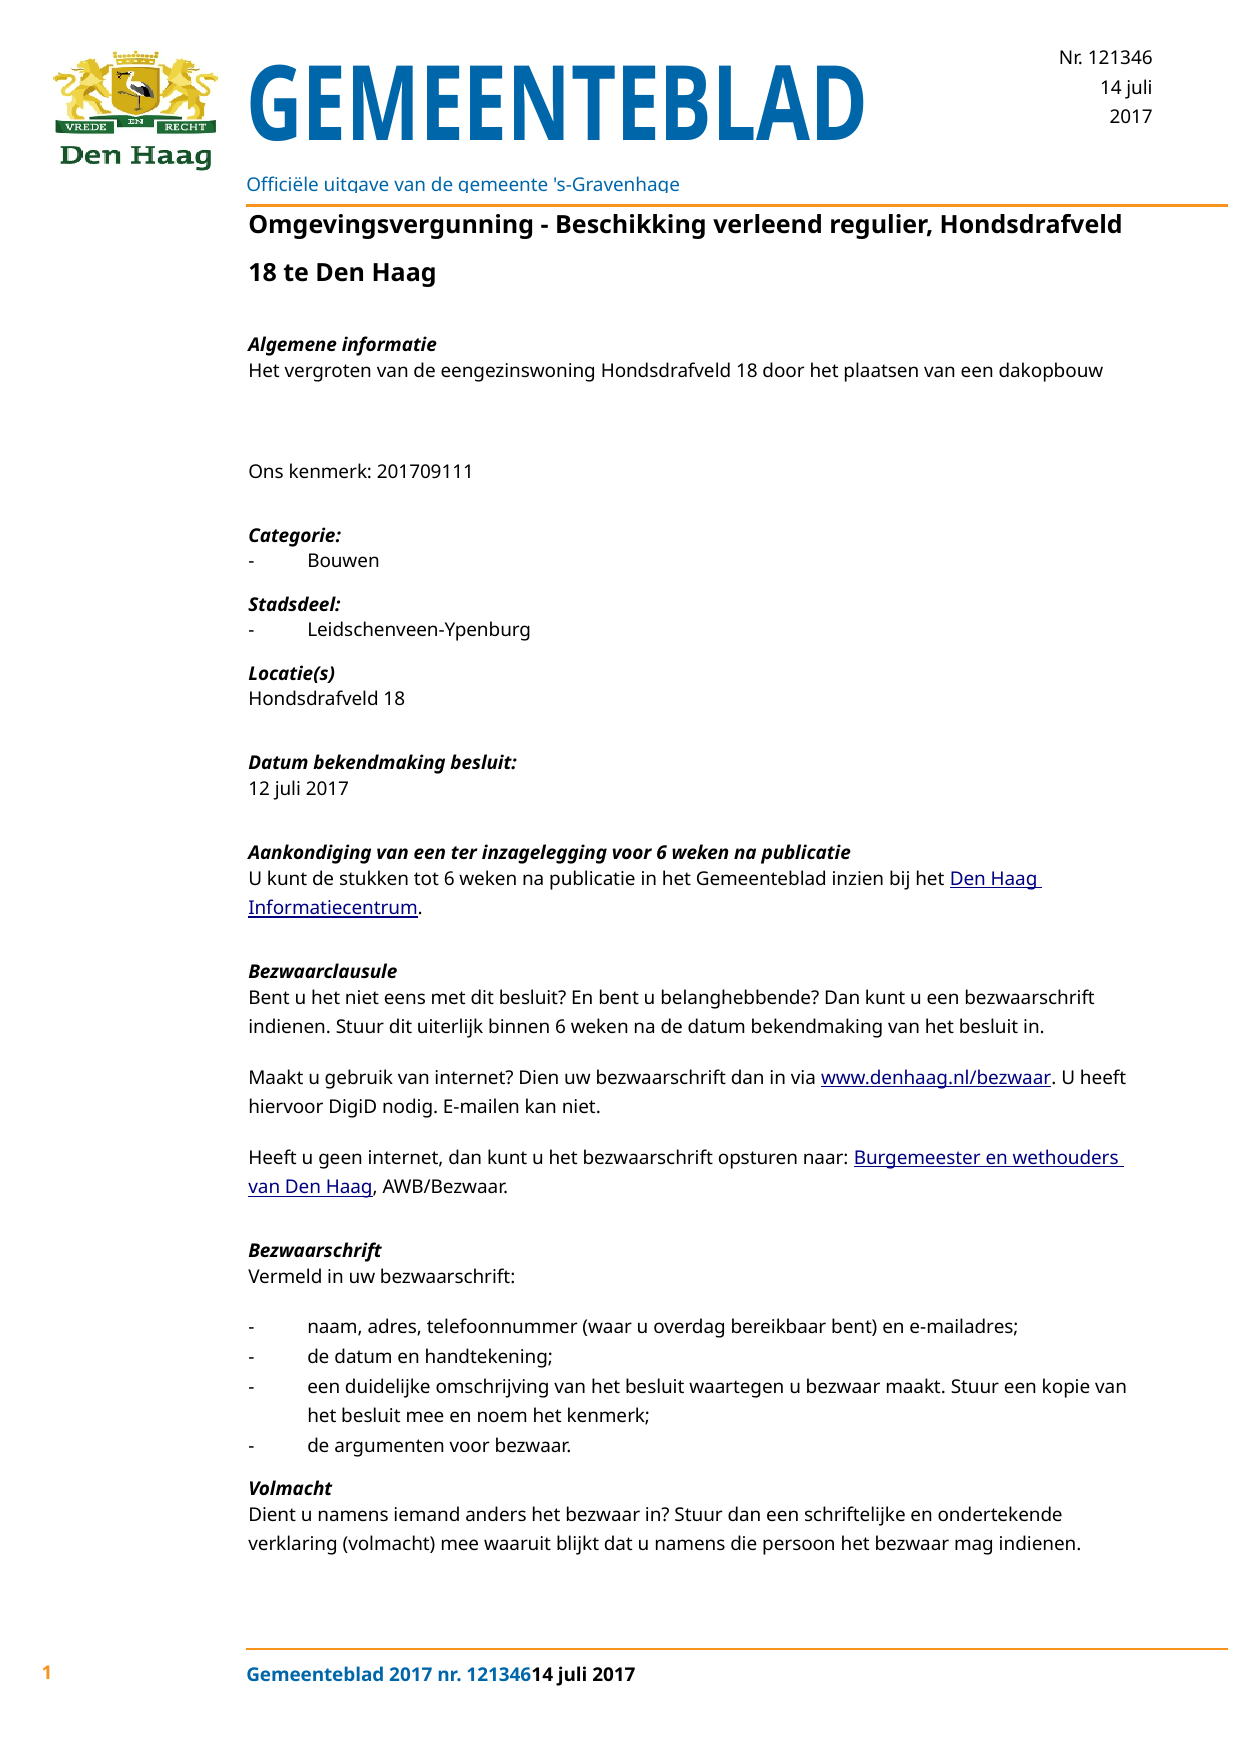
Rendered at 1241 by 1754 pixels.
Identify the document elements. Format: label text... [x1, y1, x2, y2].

list Bouwen [248, 548, 1152, 573]
text Heeft u geen internet, dan kunt u het bezwaarschrift opsturen naar: Burgemeester en wethouders van Den Haag, AWB/Bezwaar. [248, 1144, 1152, 1199]
text U kunt de stukken tot 6 weken na publicatie in het Gemeenteblad inzien bij het Den Haag Informatiecentrum. [248, 865, 1152, 920]
text Aankondiging van een ter inzagelegging voor 6 weken na publicatie [248, 839, 1152, 865]
text Categorie: [248, 522, 1152, 548]
text Stadsdeel: [248, 591, 1152, 617]
text Datum bekendmaking besluit: [248, 749, 1152, 775]
list een duidelijke omschrijving van het besluit waartegen u bezwaar maakt. Stuur een kopie van het besluit mee en noem het kenmerk; [248, 1373, 1152, 1428]
text Hondsdrafveld 18 [248, 685, 1152, 711]
text Bezwaarschrift [248, 1238, 1152, 1263]
text Bezwaarclausule [248, 958, 1152, 984]
text Dient u namens iemand anders het bezwaar in? Stuur dan een schriftelijke en ondertekende verklaring (volmacht) mee waaruit blijkt dat u namens die persoon het bezwaar mag indienen. [248, 1501, 1152, 1556]
text Algemene informatie [248, 331, 1152, 357]
list de argumenten voor bezwaar. [248, 1432, 1152, 1458]
text Bent u het niet eens met dit besluit? En bent u belanghebbende? Dan kunt u een bezwaarschrift indienen. Stuur dit uiterlijk binnen 6 weken na de datum bekendmaking van het besluit in. [248, 984, 1152, 1039]
text Locatie(s) [248, 660, 1152, 685]
picture [41, 47, 231, 172]
text Het vergroten van de eengezinswoning Hondsdrafveld 18 door het plaatsen van een dakopbouw [248, 357, 1152, 383]
text Ons kenmerk: 201709111 [248, 458, 1152, 484]
list Leidschenveen-Ypenburg [248, 617, 1152, 642]
text 12 juli 2017 [248, 775, 1152, 801]
text Volmacht [248, 1475, 1152, 1501]
list naam, adres, telefoonnummer (waar u overdag bereikbaar bent) en e-mailadres; [248, 1314, 1152, 1339]
text Vermeld in uw bezwaarschrift: [248, 1263, 1152, 1289]
list de datum en handtekening; [248, 1343, 1152, 1369]
text Omgevingsvergunning - Beschikking verleend regulier, Hondsdrafveld 18 te Den Haag [248, 207, 1152, 288]
text Maakt u gebruik van internet? Dien uw bezwaarschrift dan in via www.denhaag.nl/bezwaar. U heeft hiervoor DigiD nodig. E-mailen kan niet. [248, 1064, 1152, 1119]
